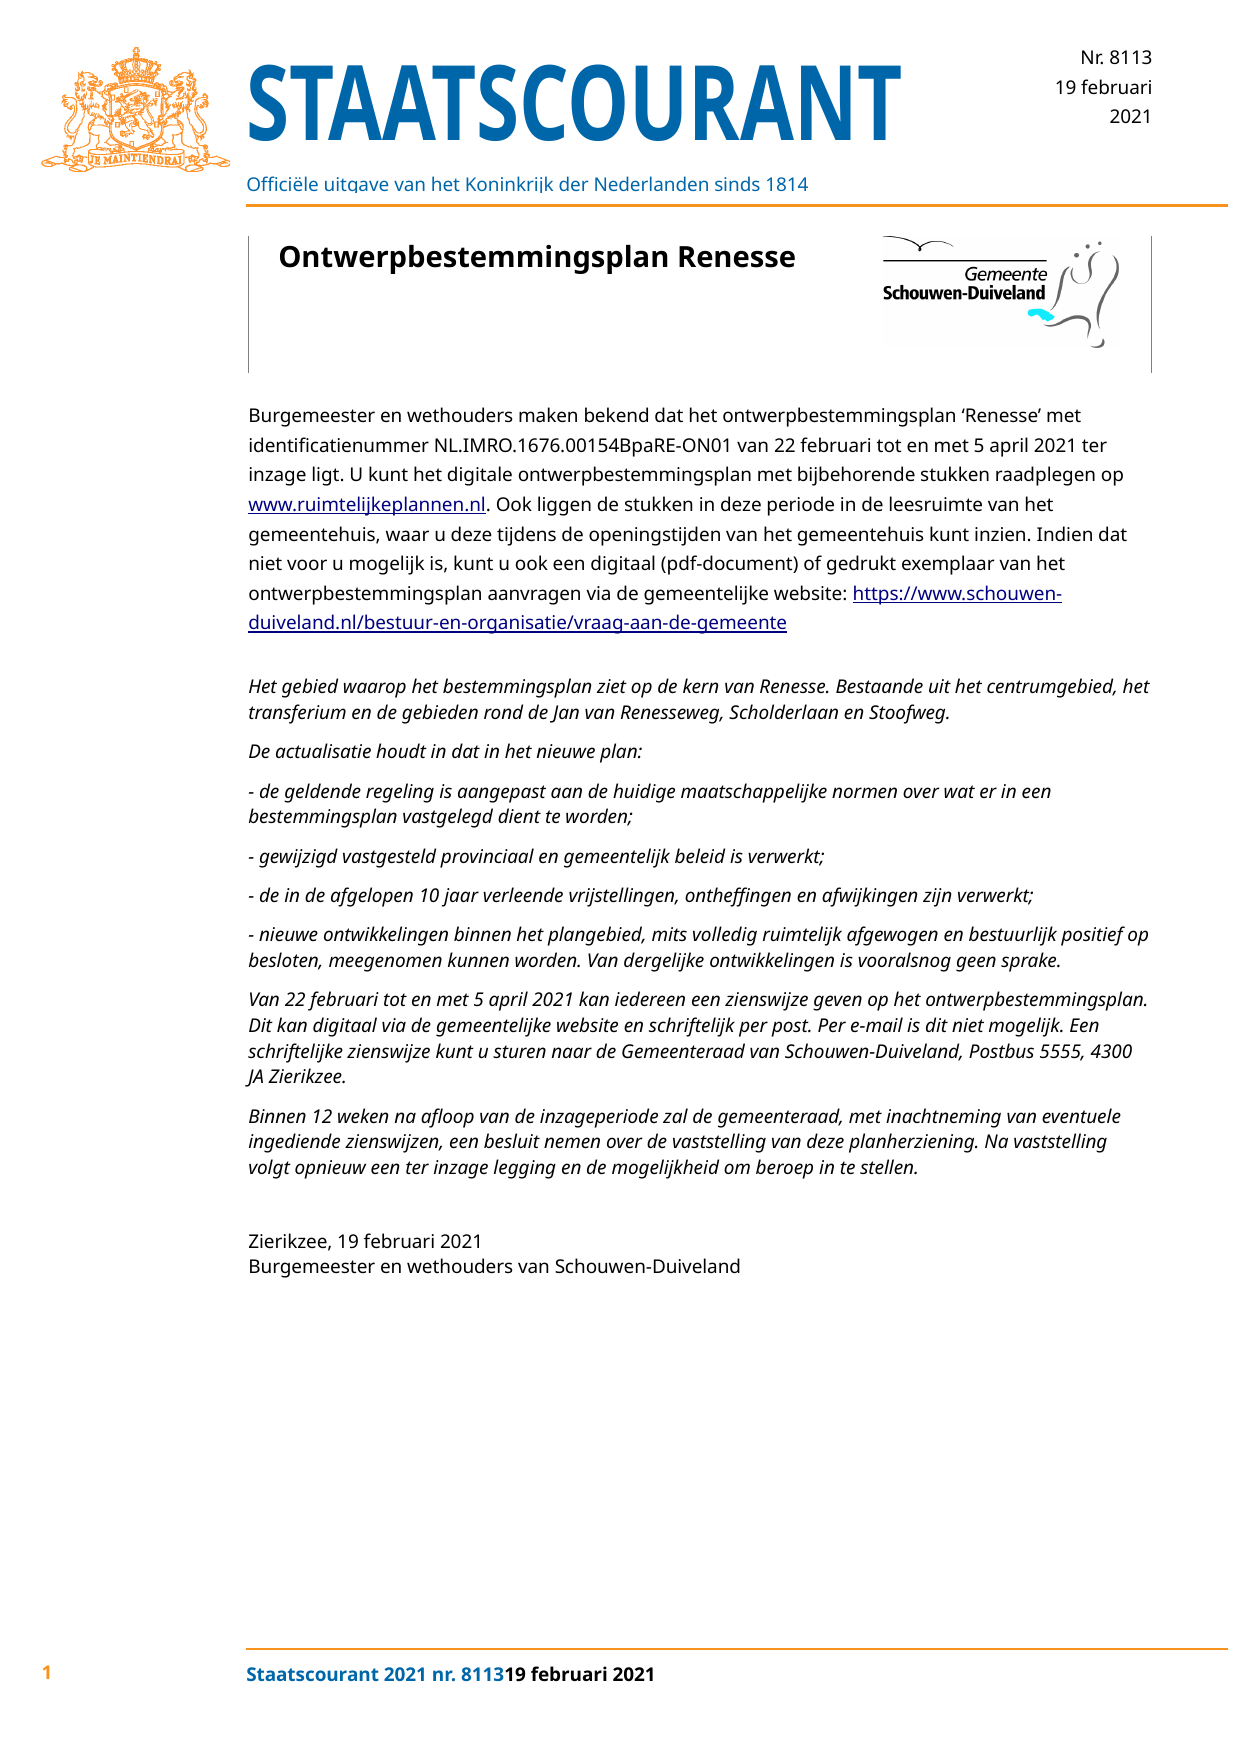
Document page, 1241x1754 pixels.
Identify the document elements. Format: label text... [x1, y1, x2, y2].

text - nieuwe ontwikkelingen binnen het plangebied, mits volledig ruimtelijk afgewogen en bestuurlijk positief op besloten, meegenomen kunnen worden. Van dergelijke ontwikkelingen is vooralsnog geen sprake. [248, 921, 1152, 973]
text Van 22 februari tot en met 5 april 2021 kan iedereen een zienswijze geven op het ontwerpbestemmingsplan. Dit kan digitaal via de gemeentelijke website en schriftelijk per post. Per e-mail is dit niet mogelijk. Een schriftelijke zienswijze kunt u sturen naar de Gemeenteraad van Schouwen-Duiveland, Postbus 5555, 4300 JA Zierikzee. [248, 986, 1152, 1089]
text Binnen 12 weken na afloop van de inzageperiode zal de gemeenteraad, met inachtneming van eventuele ingediende zienswijzen, een besluit nemen over de vaststelling van deze planherziening. Na vaststelling volgt opnieuw een ter inzage legging en de mogelijkheid om beroep in te stellen. [248, 1103, 1152, 1180]
table_header [850, 236, 1151, 373]
text - gewijzigd vastgesteld provinciaal en gemeentelijk beleid is verwerkt; [248, 843, 1152, 868]
text Burgemeester en wethouders van Schouwen-Duiveland [248, 1253, 1152, 1279]
text Het gebied waarop het bestemmingsplan ziet op de kern van Renesse. Bestaande uit het centrumgebied, het transferium en de gebieden rond de Jan van Renesseweg, Scholderlaan en Stoofweg. [248, 673, 1152, 725]
text De actualisatie houdt in dat in het nieuwe plan: [248, 738, 1152, 764]
text - de in de afgelopen 10 jaar verleende vrijstellingen, ontheffingen en afwijkingen zijn verwerkt; [248, 882, 1152, 908]
table_header Ontwerpbestemmingsplan Renesse [249, 236, 850, 373]
text - de geldende regeling is aangepast aan de huidige maatschappelijke normen over wat er in een bestemmingsplan vastgelegd dient te worden; [248, 778, 1152, 829]
picture [41, 47, 231, 172]
picture [882, 236, 1119, 348]
text Zierikzee, 19 februari 2021 [248, 1228, 1152, 1253]
text Burgemeester en wethouders maken bekend dat het ontwerpbestemmingsplan ‘Renesse’ met identificatienummer NL.IMRO.1676.00154BpaRE-ON01 van 22 februari tot en met 5 april 2021 ter inzage ligt. U kunt het digitale ontwerpbestemmingsplan met bijbehorende stukken raadplegen op www.ruimtelijkeplannen.nl. Ook liggen de stukken in deze periode in de leesruimte van het gemeentehuis, waar u deze tijdens de openingstijden van het gemeentehuis kunt inzien. Indien dat niet voor u mogelijk is, kunt u ook een digitaal (pdf-document) of gedrukt exemplaar van het ontwerpbestemmingsplan aanvragen via de gemeentelijke website: https://www.schouwen-duiveland.nl/bestuur-en-organisatie/vraag-aan-de-gemeente [248, 402, 1152, 635]
